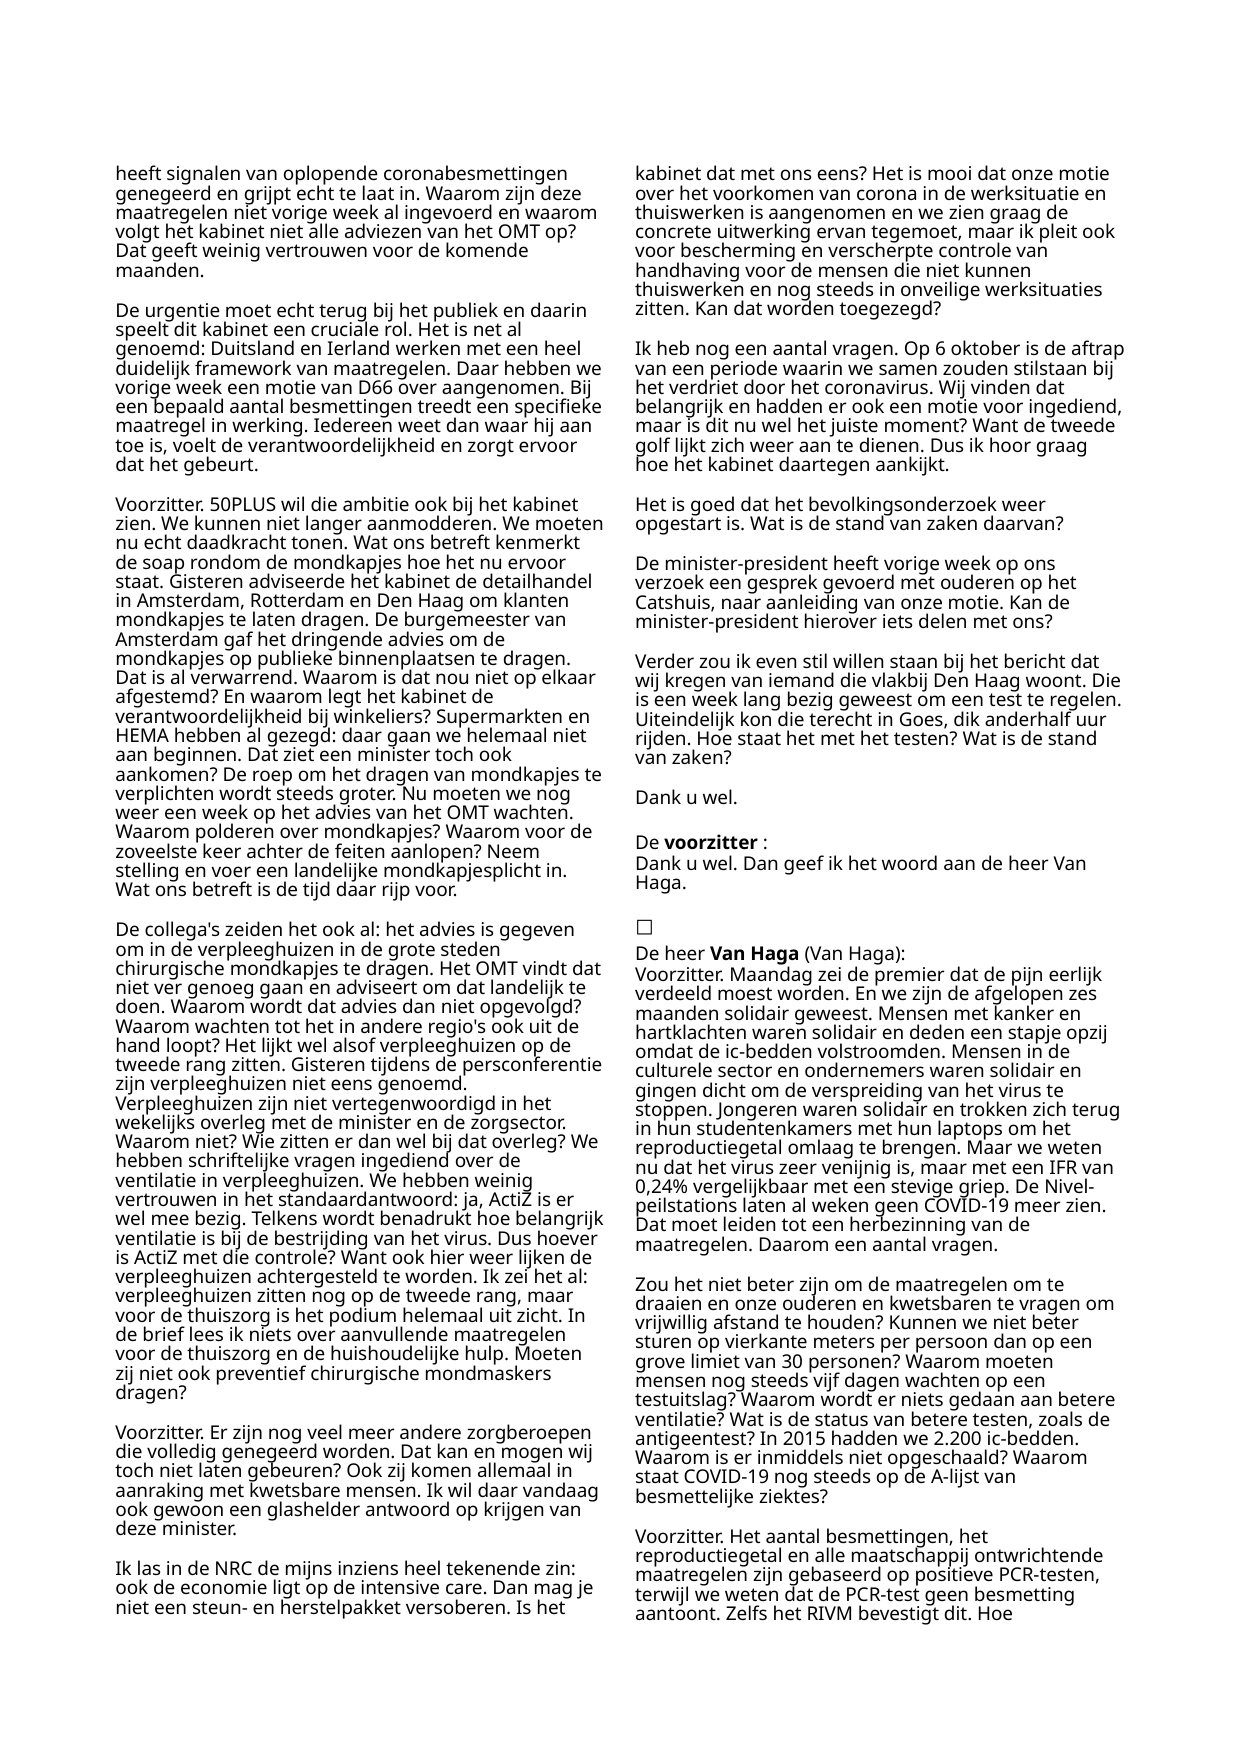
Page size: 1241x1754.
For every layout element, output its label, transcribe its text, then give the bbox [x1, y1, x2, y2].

text Dank u wel. [635, 789, 1125, 808]
text Dank u wel. Dan geef ik het woord aan de heer Van Haga. [635, 855, 1125, 894]
text kabinet dat met ons eens? Het is mooi dat onze motie over het voorkomen van corona in de werksituatie en thuiswerken is aangenomen en we zien graag de concrete uitwerking ervan tegemoet, maar ik pleit ook voor bescherming en verscherpte controle van handhaving voor de mensen die niet kunnen thuiswerken en nog steeds in onveilige werksituaties zitten. Kan dat worden toegezegd? [635, 165, 1125, 319]
text heeft signalen van oplopende coronabesmettingen genegeerd en grijpt echt te laat in. Waarom zijn deze maatregelen niet vorige week al ingevoerd en waarom volgt het kabinet niet alle adviezen van het OMT op? Dat geeft weinig vertrouwen voor de komende maanden. [115, 165, 605, 281]
text Verder zou ik even stil willen staan bij het bericht dat wij kregen van iemand die vlakbij Den Haag woont. Die is een week lang bezig geweest om een test te regelen. Uiteindelijk kon die terecht in Goes, dik anderhalf uur rijden. Hoe staat het met het testen? Wat is de stand van zaken? [635, 653, 1125, 768]
text Voorzitter. Het aantal besmettingen, het reproductiegetal en alle maatschappij ontwrichtende maatregelen zijn gebaseerd op positieve PCR-testen, terwijl we weten dat de PCR-test geen besmetting aantoont. Zelfs het RIVM bevestigt dit. Hoe [635, 1528, 1125, 1624]
text Ik heb nog een aantal vragen. Op 6 oktober is de aftrap van een periode waarin we samen zouden stilstaan bij het verdriet door het coronavirus. Wij vinden dat belangrijk en hadden er ook een motie voor ingediend, maar is dit nu wel het juiste moment? Want de tweede golf lijkt zich weer aan te dienen. Dus ik hoor graag hoe het kabinet daartegen aankijkt. [635, 340, 1125, 475]
text Voorzitter. Er zijn nog veel meer andere zorgberoepen die volledig genegeerd worden. Dat kan en mogen wij toch niet laten gebeuren? Ook zij komen allemaal in aanraking met kwetsbare mensen. Ik wil daar vandaag ook gewoon een glashelder antwoord op krijgen van deze minister. [115, 1424, 605, 1539]
text De minister-president heeft vorige week op ons verzoek een gesprek gevoerd met ouderen op het Catshuis, naar aanleiding van onze motie. Kan de minister-president hierover iets delen met ons? [635, 555, 1125, 632]
text Voorzitter. Maandag zei de premier dat de pijn eerlijk verdeeld moest worden. En we zijn de afgelopen zes maanden solidair geweest. Mensen met kanker en hartklachten waren solidair en deden een stapje opzij omdat de ic-bedden volstroomden. Mensen in de culturele sector en ondernemers waren solidair en gingen dicht om de verspreiding van het virus te stoppen. Jongeren waren solidair en trokken zich terug in hun studentenkamers met hun laptops om het reproductiegetal omlaag te brengen. Maar we weten nu dat het virus zeer venijnig is, maar met een IFR van 0,24% vergelijkbaar met een stevige griep. De Nivel-peilstations laten al weken geen COVID-19 meer zien. Dat moet leiden tot een herbezinning van de maatregelen. Daarom een aantal vragen. [635, 966, 1125, 1255]
text De voorzitter : [635, 829, 1125, 855]
text Voorzitter. 50PLUS wil die ambitie ook bij het kabinet zien. We kunnen niet langer aanmodderen. We moeten nu echt daadkracht tonen. Wat ons betreft kenmerkt de soap rondom de mondkapjes hoe het nu ervoor staat. Gisteren adviseerde het kabinet de detailhandel in Amsterdam, Rotterdam en Den Haag om klanten mondkapjes te laten dragen. De burgemeester van Amsterdam gaf het dringende advies om de mondkapjes op publieke binnenplaatsen te dragen. Dat is al verwarrend. Waarom is dat nou niet op elkaar afgestemd? En waarom legt het kabinet de verantwoordelijkheid bij winkeliers? Supermarkten en HEMA hebben al gezegd: daar gaan we helemaal niet aan beginnen. Dat ziet een minister toch ook aankomen? De roep om het dragen van mondkapjes te verplichten wordt steeds groter. Nu moeten we nog weer een week op het advies van het OMT wachten. Waarom polderen over mondkapjes? Waarom voor de zoveelste keer achter de feiten aanlopen? Neem stelling en voer een landelijke mondkapjesplicht in. Wat ons betreft is de tijd daar rijp voor. [115, 496, 605, 901]
text De heer Van Haga (Van Haga): [635, 940, 1125, 966]
text De urgentie moet echt terug bij het publiek en daarin speelt dit kabinet een cruciale rol. Het is net al genoemd: Duitsland en Ierland werken met een heel duidelijk framework van maatregelen. Daar hebben we vorige week een motie van D66 over aangenomen. Bij een bepaald aantal besmettingen treedt een specifieke maatregel in werking. Iedereen weet dan waar hij aan toe is, voelt de verantwoordelijkheid en zorgt ervoor dat het gebeurt. [115, 302, 605, 475]
text Ik las in de NRC de mijns inziens heel tekenende zin: ook de economie ligt op de intensive care. Dan mag je niet een steun- en herstelpakket versoberen. Is het [115, 1560, 605, 1618]
text Het is goed dat het bevolkingsonderzoek weer opgestart is. Wat is de stand van zaken daarvan? [635, 496, 1125, 534]
text ⬜ [635, 914, 1125, 940]
text De collega's zeiden het ook al: het advies is gegeven om in de verpleeghuizen in de grote steden chirurgische mondkapjes te dragen. Het OMT vindt dat niet ver genoeg gaan en adviseert om dat landelijk te doen. Waarom wordt dat advies dan niet opgevolgd? Waarom wachten tot het in andere regio's ook uit de hand loopt? Het lijkt wel alsof verpleeghuizen op de tweede rang zitten. Gisteren tijdens de persconferentie zijn verpleeghuizen niet eens genoemd. Verpleeghuizen zijn niet vertegenwoordigd in het wekelijks overleg met de minister en de zorgsector. Waarom niet? Wie zitten er dan wel bij dat overleg? We hebben schriftelijke vragen ingediend over de ventilatie in verpleeghuizen. We hebben weinig vertrouwen in het standaardantwoord: ja, ActiZ is er wel mee bezig. Telkens wordt benadrukt hoe belangrijk ventilatie is bij de bestrijding van het virus. Dus hoever is ActiZ met die controle? Want ook hier weer lijken de verpleeghuizen achtergesteld te worden. Ik zei het al: verpleeghuizen zitten nog op de tweede rang, maar voor de thuiszorg is het podium helemaal uit zicht. In de brief lees ik niets over aanvullende maatregelen voor de thuiszorg en de huishoudelijke hulp. Moeten zij niet ook preventief chirurgische mondmaskers dragen? [115, 921, 605, 1403]
text Zou het niet beter zijn om de maatregelen om te draaien en onze ouderen en kwetsbaren te vragen om vrijwillig afstand te houden? Kunnen we niet beter sturen op vierkante meters per persoon dan op een grove limiet van 30 personen? Waarom moeten mensen nog steeds vijf dagen wachten op een testuitslag? Waarom wordt er niets gedaan aan betere ventilatie? Wat is de status van betere testen, zoals de antigeentest? In 2015 hadden we 2.200 ic-bedden. Waarom is er inmiddels niet opgeschaald? Waarom staat COVID-19 nog steeds op de A-lijst van besmettelijke ziektes? [635, 1276, 1125, 1507]
